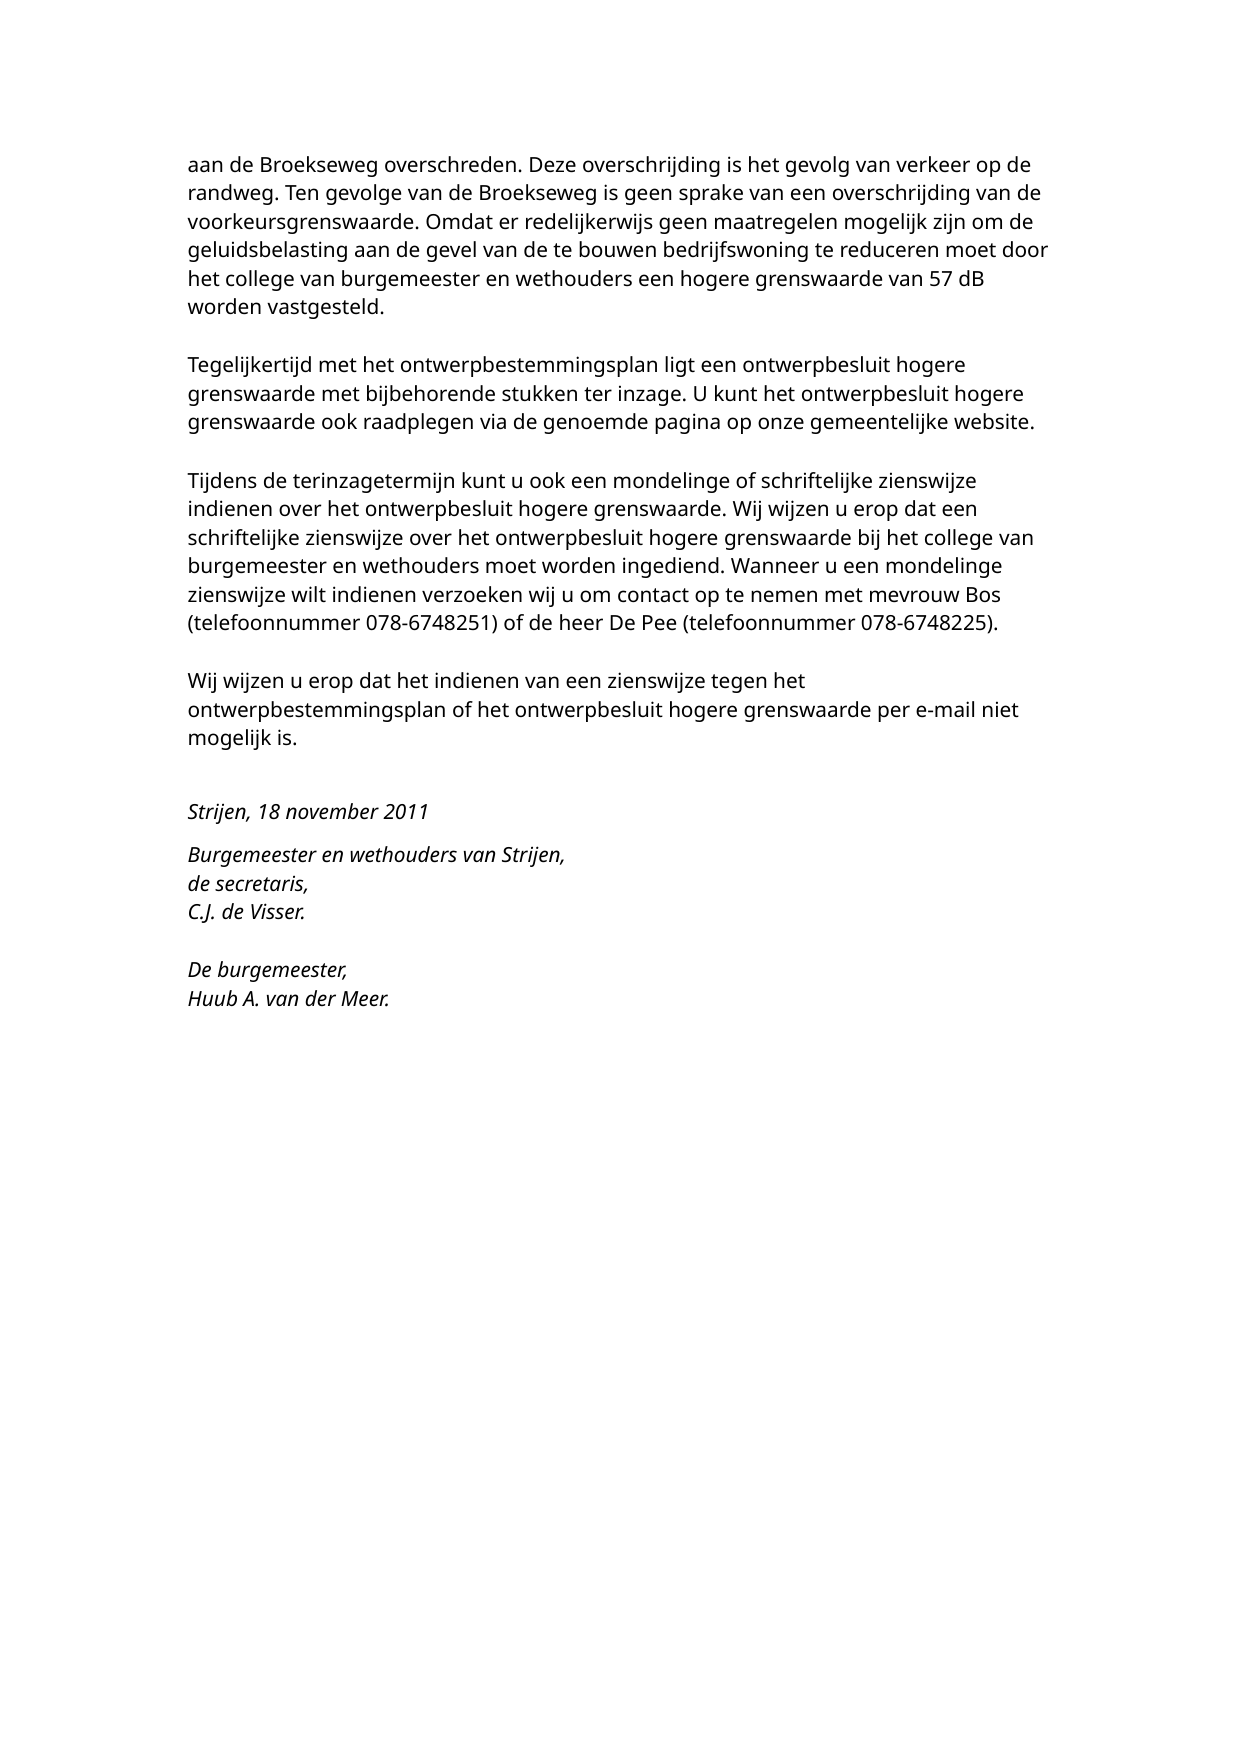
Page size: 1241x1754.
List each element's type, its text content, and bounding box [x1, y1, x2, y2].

text aan de Broekseweg overschreden. Deze overschrijding is het gevolg van verkeer op de randweg. Ten gevolge van de Broekseweg is geen sprake van een overschrijding van de voorkeursgrenswaarde. Omdat er redelijkerwijs geen maatregelen mogelijk zijn om de geluidsbelasting aan de gevel van de te bouwen bedrijfswoning te reduceren moet door het college van burgemeester en wethouders een hogere grenswaarde van 57 dB worden vastgesteld. [187, 150, 1053, 321]
text Huub A. van der Meer. [187, 984, 1053, 1012]
text Burgemeester en wethouders van Strijen, [187, 840, 1053, 869]
text De burgemeester, [187, 956, 1053, 984]
text Tijdens de terinzagetermijn kunt u ook een mondelinge of schriftelijke zienswijze indienen over het ontwerpbesluit hogere grenswaarde. Wij wijzen u erop dat een schriftelijke zienswijze over het ontwerpbesluit hogere grenswaarde bij het college van burgemeester en wethouders moet worden ingediend. Wanneer u een mondelinge zienswijze wilt indienen verzoeken wij u om contact op te nemen met mevrouw Bos (telefoonnummer 078-6748251) of de heer De Pee (telefoonnummer 078-6748225). [187, 466, 1053, 637]
text Strijen, 18 november 2011 [187, 797, 1053, 825]
text Wij wijzen u erop dat het indienen van een zienswijze tegen het ontwerpbestemmingsplan of het ontwerpbesluit hogere grenswaarde per e-mail niet mogelijk is. [187, 667, 1053, 752]
text Tegelijkertijd met het ontwerpbestemmingsplan ligt een ontwerpbesluit hogere grenswaarde met bijbehorende stukken ter inzage. U kunt het ontwerpbesluit hogere grenswaarde ook raadplegen via de genoemde pagina op onze gemeentelijke website. [187, 351, 1053, 436]
text de secretaris, [187, 869, 1053, 897]
text C.J. de Visser. [187, 897, 1053, 926]
